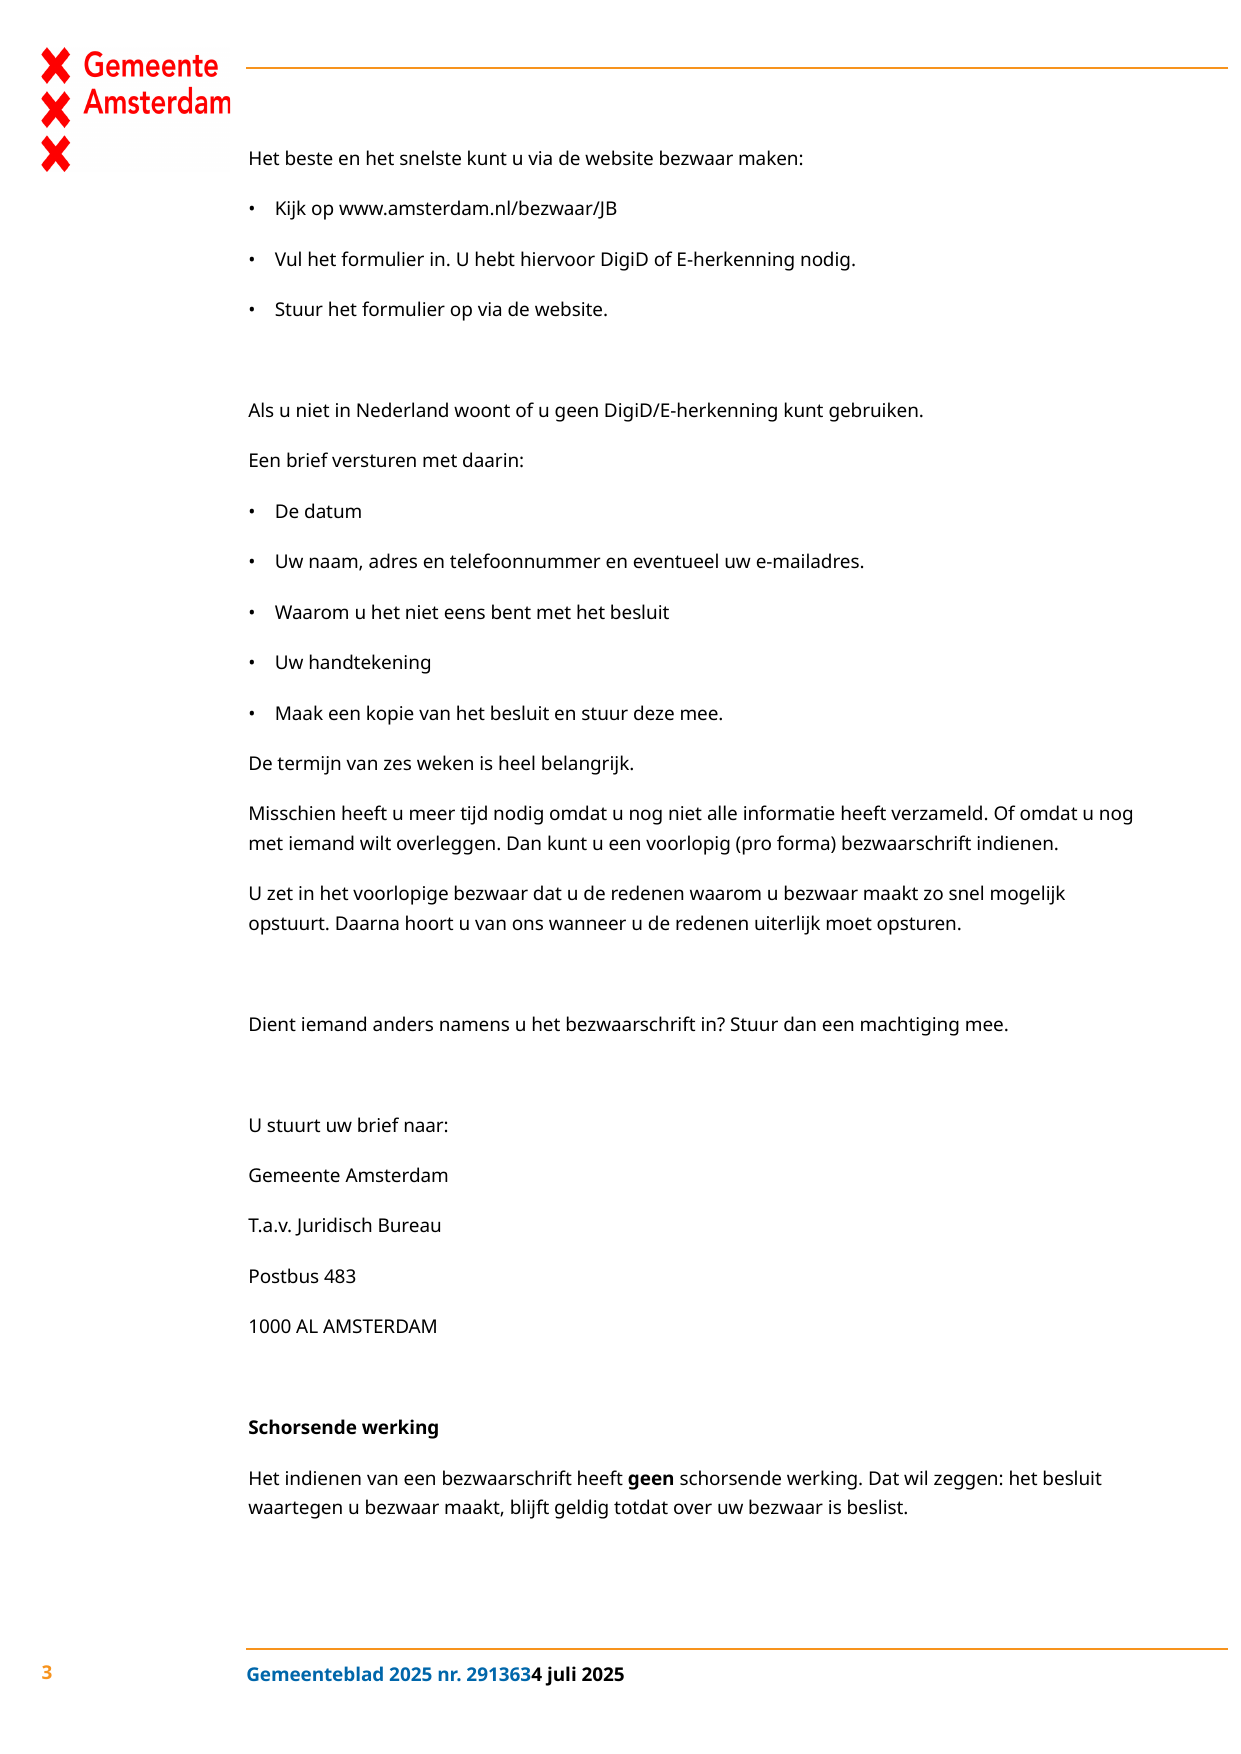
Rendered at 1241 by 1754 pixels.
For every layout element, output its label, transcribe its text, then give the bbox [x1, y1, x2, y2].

text • Uw handtekening [248, 649, 1152, 675]
text T.a.v. Juridisch Bureau [248, 1213, 1152, 1238]
text Dient iemand anders namens u het bezwaarschrift in? Stuur dan een machtiging mee. [248, 1011, 1152, 1037]
text • Kijk op www.amsterdam.nl/bezwaar/JB [248, 196, 1152, 221]
text Schorsende werking [248, 1414, 1152, 1440]
text • Uw naam, adres en telefoonnummer en eventueel uw e-mailadres. [248, 548, 1152, 574]
text Postbus 483 [248, 1263, 1152, 1289]
picture [41, 47, 231, 172]
text • Waarom u het niet eens bent met het besluit [248, 599, 1152, 625]
text Gemeente Amsterdam [248, 1162, 1152, 1188]
text Het indienen van een bezwaarschrift heeft geen schorsende werking. Dat wil zeggen: het besluit waartegen u bezwaar maakt, blijft geldig totdat over uw bezwaar is beslist. [248, 1465, 1152, 1520]
text U stuurt uw brief naar: [248, 1112, 1152, 1138]
text Als u niet in Nederland woont of u geen DigiD/E-herkenning kunt gebruiken. [248, 397, 1152, 423]
text Misschien heeft u meer tijd nodig omdat u nog niet alle informatie heeft verzameld. Of omdat u nog met iemand wilt overleggen. Dan kunt u een voorlopig (pro forma) bezwaarschrift indienen. [248, 801, 1152, 856]
text • Vul het formulier in. U hebt hiervoor DigiD of E-herkenning nodig. [248, 246, 1152, 272]
text De termijn van zes weken is heel belangrijk. [248, 750, 1152, 776]
text 1000 AL AMSTERDAM [248, 1313, 1152, 1339]
text Het beste en het snelste kunt u via de website bezwaar maken: [248, 145, 1152, 171]
text U zet in het voorlopige bezwaar dat u de redenen waarom u bezwaar maakt zo snel mogelijk opstuurt. Daarna hoort u van ons wanneer u de redenen uiterlijk moet opsturen. [248, 881, 1152, 936]
text • De datum [248, 498, 1152, 524]
text • Maak een kopie van het besluit en stuur deze mee. [248, 700, 1152, 726]
text • Stuur het formulier op via de website. [248, 296, 1152, 322]
text Een brief versturen met daarin: [248, 448, 1152, 473]
